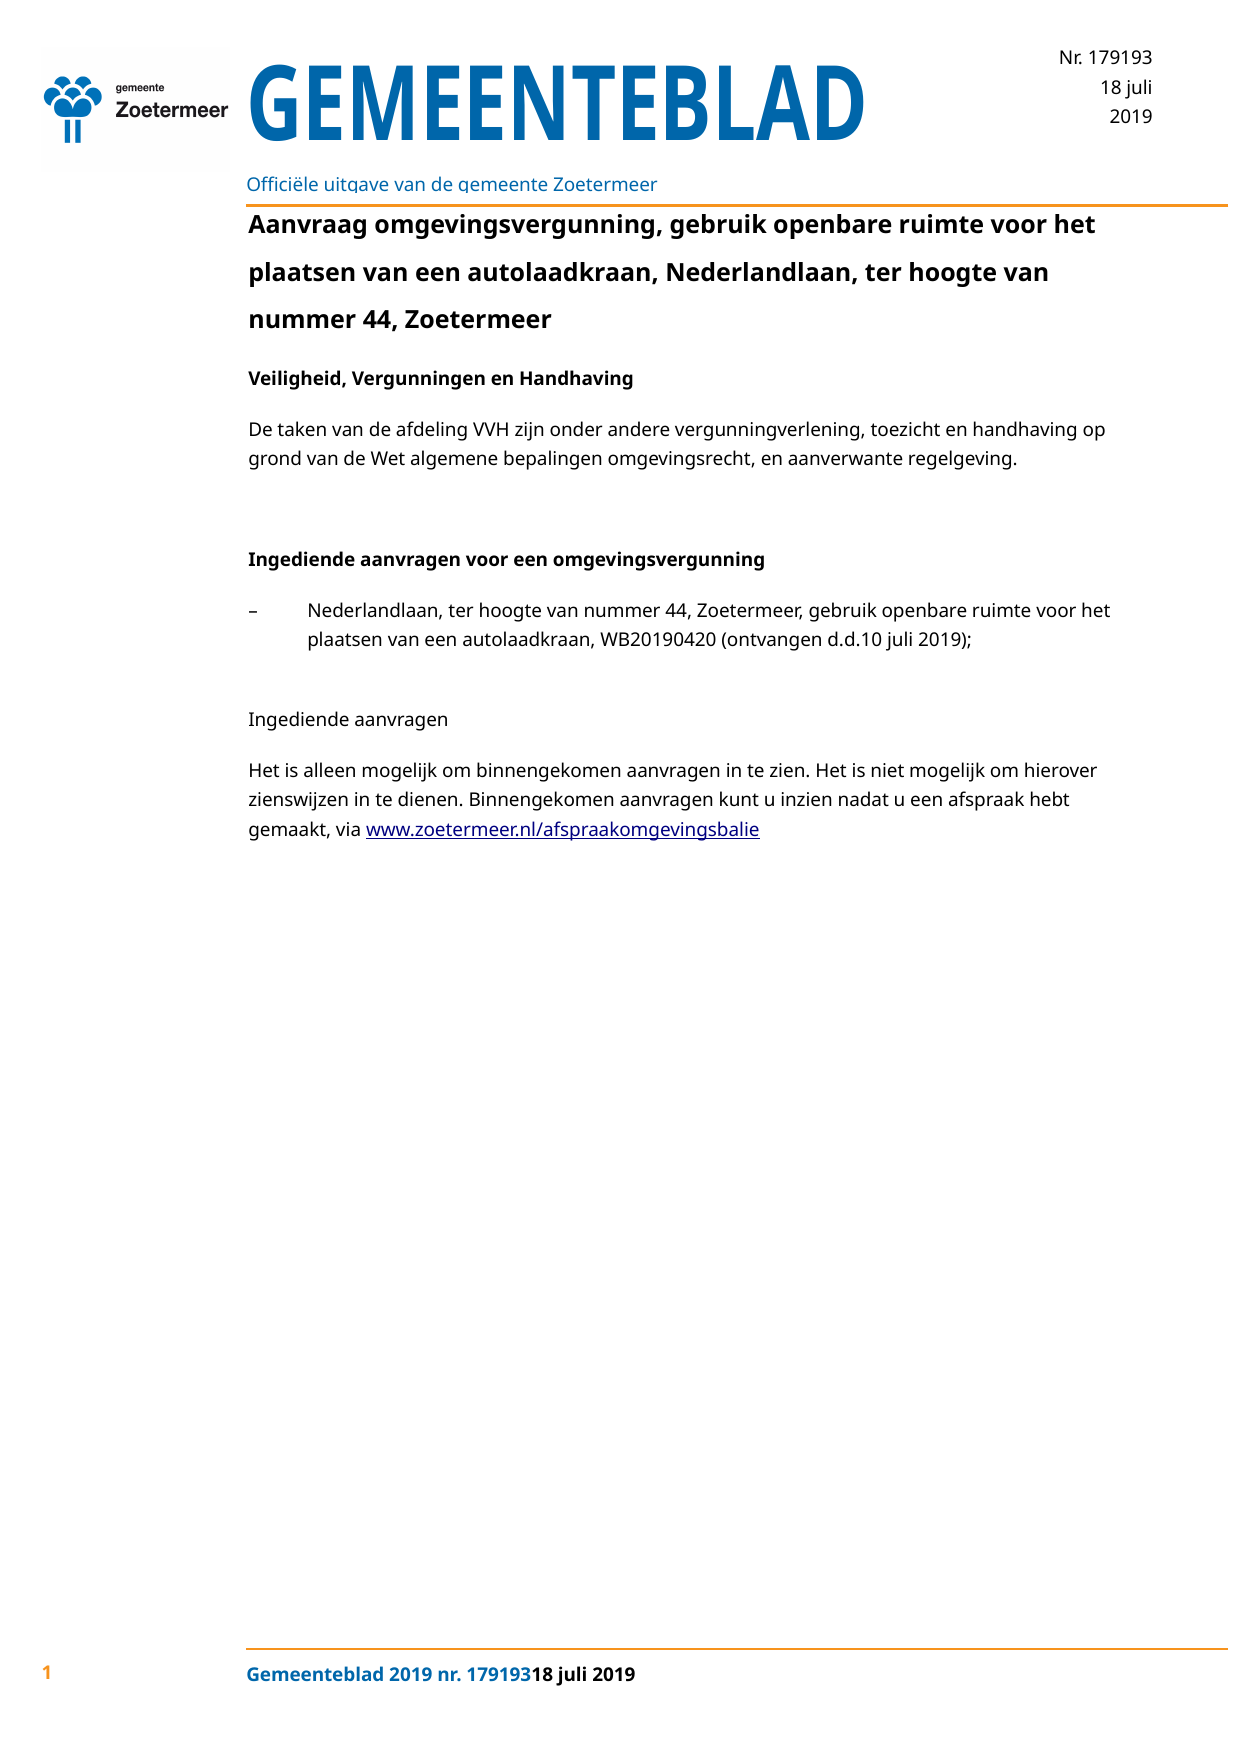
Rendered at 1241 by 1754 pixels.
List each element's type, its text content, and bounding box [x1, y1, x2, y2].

list Nederlandlaan, ter hoogte van nummer 44, Zoetermeer, gebruik openbare ruimte voor het plaatsen van een autolaadkraan, WB20190420 (ontvangen d.d.10 juli 2019); [248, 597, 1152, 652]
text Het is alleen mogelijk om binnengekomen aanvragen in te zien. Het is niet mogelijk om hierover zienswijzen in te dienen. Binnengekomen aanvragen kunt u inzien nadat u een afspraak hebt gemaakt, via www.zoetermeer.nl/afspraakomgevingsbalie [248, 757, 1152, 842]
text Veiligheid, Vergunningen en Handhaving [248, 366, 1152, 391]
text Aanvraag omgevingsvergunning, gebruik openbare ruimte voor het plaatsen van een autolaadkraan, Nederlandlaan, ter hoogte van nummer 44, Zoetermeer [248, 207, 1152, 336]
text De taken van de afdeling VVH zijn onder andere vergunningverlening, toezicht en handhaving op grond van de Wet algemene bepalingen omgevingsrecht, en aanverwante regelgeving. [248, 416, 1152, 471]
text Ingediende aanvragen voor een omgevingsvergunning [248, 546, 1152, 572]
text Ingediende aanvragen [248, 706, 1152, 732]
picture [41, 47, 231, 172]
